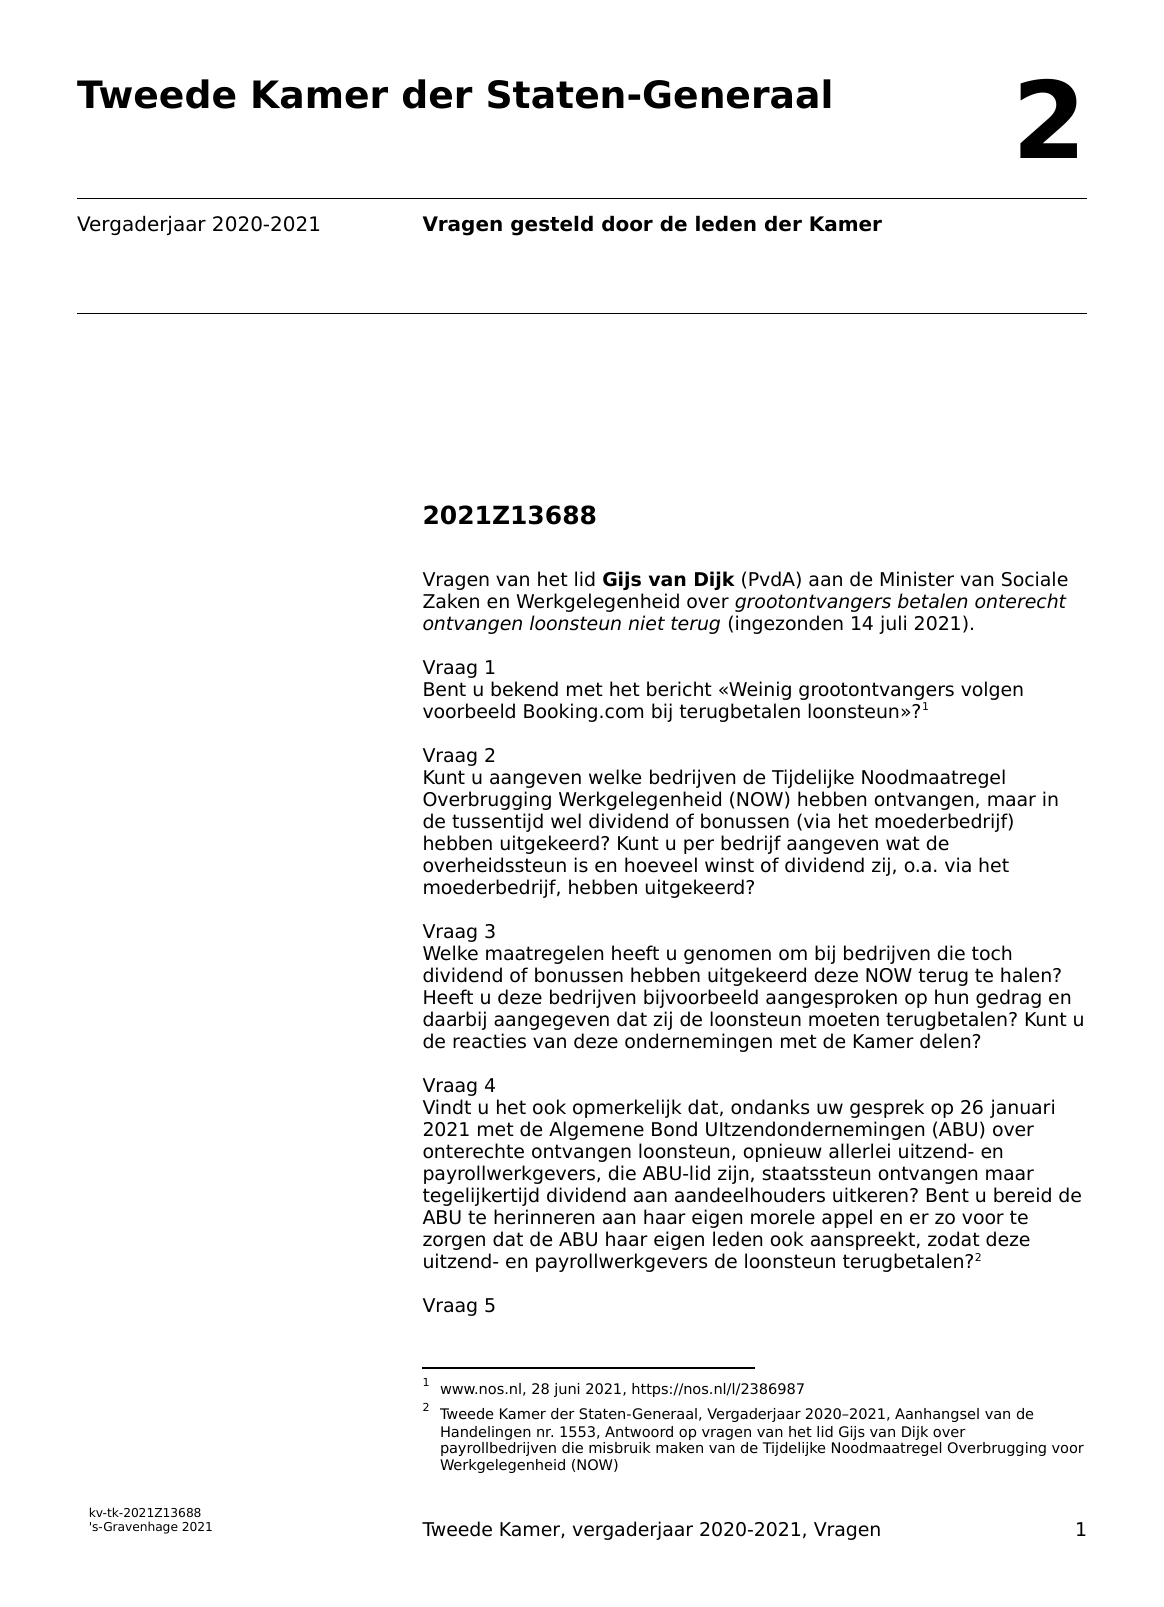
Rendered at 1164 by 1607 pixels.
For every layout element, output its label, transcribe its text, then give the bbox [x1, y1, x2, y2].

table_cell Vergaderjaar 2020-2021 [77, 199, 422, 313]
text Vragen van het lid Gijs van Dijk (PvdA) aan de Minister van Sociale Zaken en Werkgelegenheid over grootontvangers betalen onterecht ontvangen loonsteun niet terug (ingezonden 14 juli 2021). [422, 569, 1087, 635]
text kv-tk-2021Z13688 [88, 1506, 323, 1520]
text Vraag 1 [422, 657, 1087, 679]
text Vraag 4 [422, 1075, 1087, 1097]
text Vraag 2 [422, 745, 1087, 767]
text Vraag 5 [422, 1295, 1087, 1317]
text Bent u bekend met het bericht «Weinig grootontvangers volgen voorbeeld Booking.com bij terugbetalen loonsteun»? [422, 679, 1087, 723]
text 2021Z13688 [422, 501, 1087, 531]
text Kunt u aangeven welke bedrijven de Tijdelijke Noodmaatregel Overbrugging Werkgelegenheid (NOW) hebben ontvangen, maar in de tussentijd wel dividend of bonussen (via het moederbedrijf) hebben uitgekeerd? Kunt u per bedrijf aangeven wat de overheidssteun is en hoeveel winst of dividend zij, o.a. via het moederbedrijf, hebben uitgekeerd? [422, 767, 1087, 899]
text Tweede Kamer der Staten-Generaal, Vergaderjaar 2020–2021, Aanhangsel van de Handelingen nr. 1553, Antwoord op vragen van het lid Gijs van Dijk over payrollbedrijven die misbruik maken van de Tijdelijke Noodmaatregel Overbrugging voor Werkgelegenheid (NOW) [422, 1402, 1087, 1474]
table_header Tweede Kamer der Staten-Generaal [77, 59, 886, 198]
text Vraag 3 [422, 921, 1087, 943]
text 's-Gravenhage 2021 [88, 1520, 323, 1534]
text Welke maatregelen heeft u genomen om bij bedrijven die toch dividend of bonussen hebben uitgekeerd deze NOW terug te halen? Heeft u deze bedrijven bijvoorbeeld aangesproken op hun gedrag en daarbij aangegeven dat zij de loonsteun moeten terugbetalen? Kunt u de reacties van deze ondernemingen met de Kamer delen? [422, 943, 1087, 1053]
table_cell Vragen gesteld door de leden der Kamer [422, 199, 1087, 313]
text www.nos.nl, 28 juni 2021, https://nos.nl/l/2386987 [422, 1377, 1087, 1399]
table_header 2 [886, 59, 1087, 198]
text Vindt u het ook opmerkelijk dat, ondanks uw gesprek op 26 januari 2021 met de Algemene Bond UItzendondernemingen (ABU) over onterechte ontvangen loonsteun, opnieuw allerlei uitzend- en payrollwerkgevers, die ABU-lid zijn, staatssteun ontvangen maar tegelijkertijd dividend aan aandeelhouders uitkeren? Bent u bereid de ABU te herinneren aan haar eigen morele appel en er zo voor te zorgen dat de ABU haar eigen leden ook aanspreekt, zodat deze uitzend- en payrollwerkgevers de loonsteun terugbetalen? [422, 1097, 1087, 1273]
